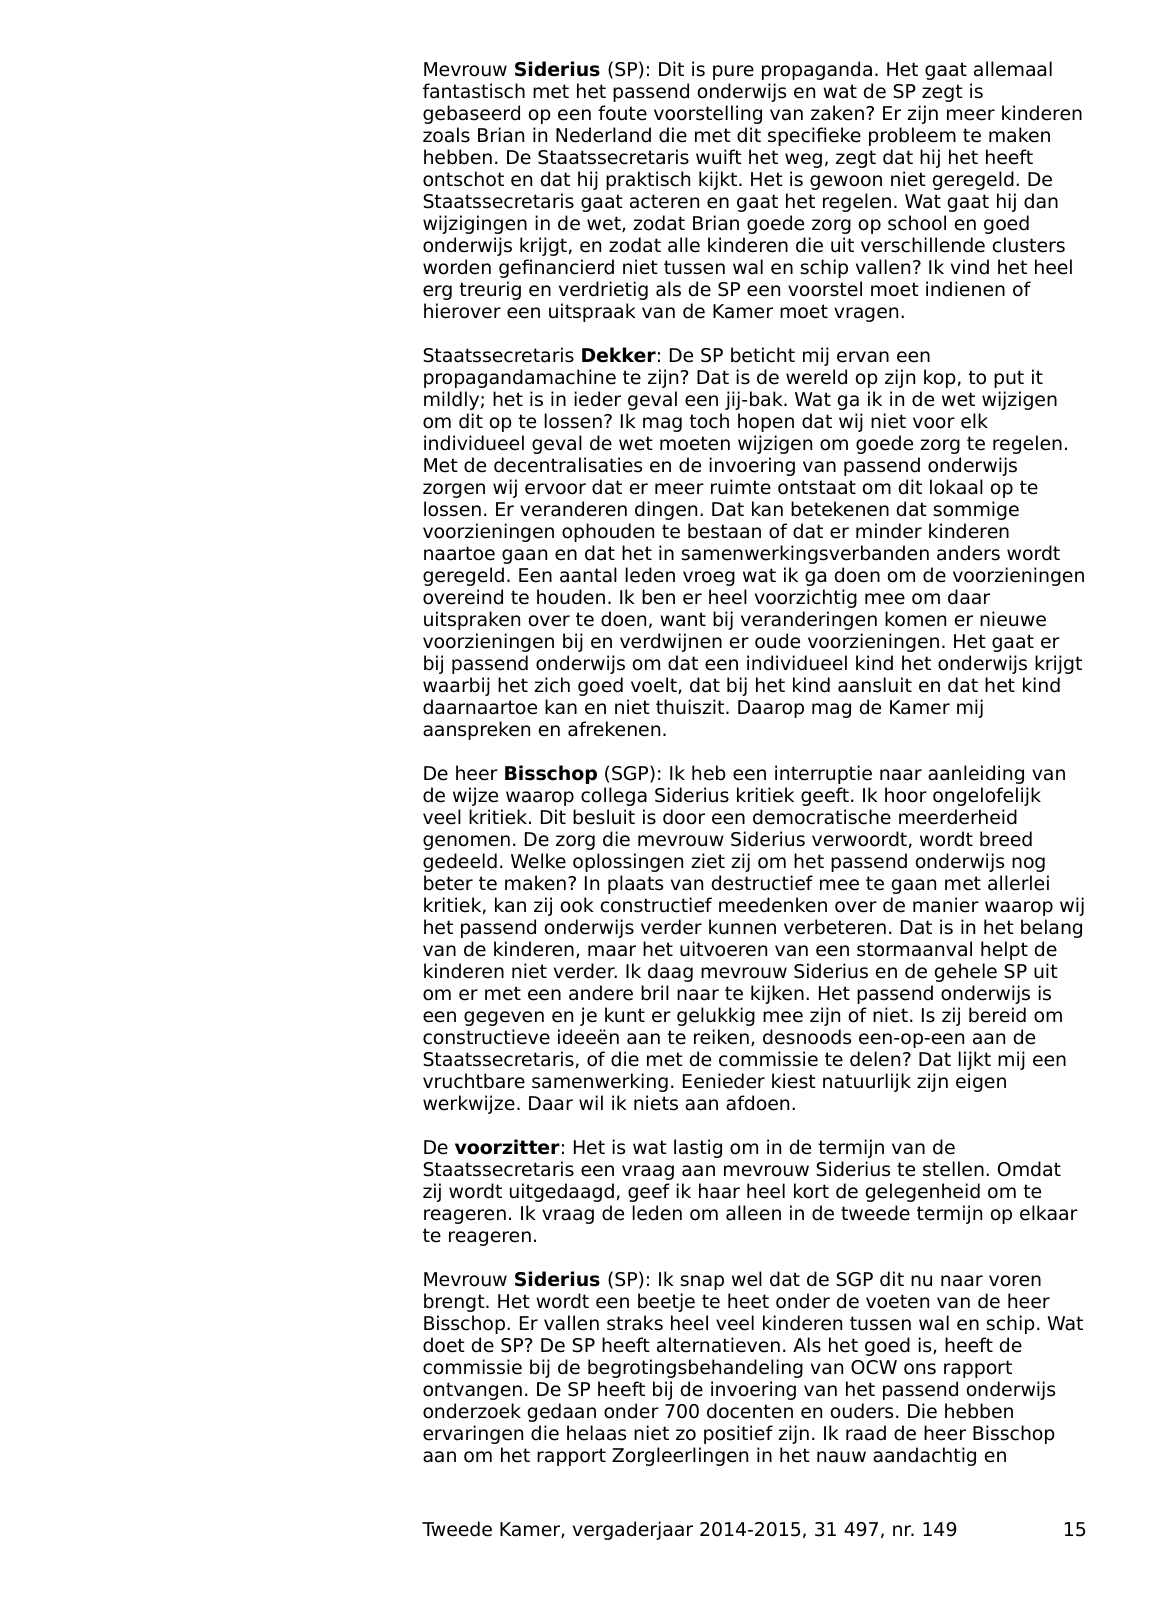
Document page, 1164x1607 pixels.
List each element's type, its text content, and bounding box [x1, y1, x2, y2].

text Staatssecretaris Dekker: De SP beticht mij ervan een propagandamachine te zijn? Dat is de wereld op zijn kop, to put it mildly; het is in ieder geval een jij-bak. Wat ga ik in de wet wijzigen om dit op te lossen? Ik mag toch hopen dat wij niet voor elk individueel geval de wet moeten wijzigen om goede zorg te regelen. Met de decentralisaties en de invoering van passend onderwijs zorgen wij ervoor dat er meer ruimte ontstaat om dit lokaal op te lossen. Er veranderen dingen. Dat kan betekenen dat sommige voorzieningen ophouden te bestaan of dat er minder kinderen naartoe gaan en dat het in samenwerkingsverbanden anders wordt geregeld. Een aantal leden vroeg wat ik ga doen om de voorzieningen overeind te houden. Ik ben er heel voorzichtig mee om daar uitspraken over te doen, want bij veranderingen komen er nieuwe voorzieningen bij en verdwijnen er oude voorzieningen. Het gaat er bij passend onderwijs om dat een individueel kind het onderwijs krijgt waarbij het zich goed voelt, dat bij het kind aansluit en dat het kind daarnaartoe kan en niet thuiszit. Daarop mag de Kamer mij aanspreken en afrekenen. [422, 345, 1087, 741]
text De heer Bisschop (SGP): Ik heb een interruptie naar aanleiding van de wijze waarop collega Siderius kritiek geeft. Ik hoor ongelofelijk veel kritiek. Dit besluit is door een democratische meerderheid genomen. De zorg die mevrouw Siderius verwoordt, wordt breed gedeeld. Welke oplossingen ziet zij om het passend onderwijs nog beter te maken? In plaats van destructief mee te gaan met allerlei kritiek, kan zij ook constructief meedenken over de manier waarop wij het passend onderwijs verder kunnen verbeteren. Dat is in het belang van de kinderen, maar het uitvoeren van een stormaanval helpt de kinderen niet verder. Ik daag mevrouw Siderius en de gehele SP uit om er met een andere bril naar te kijken. Het passend onderwijs is een gegeven en je kunt er gelukkig mee zijn of niet. Is zij bereid om constructieve ideeën aan te reiken, desnoods een-op-een aan de Staatssecretaris, of die met de commissie te delen? Dat lijkt mij een vruchtbare samenwerking. Eenieder kiest natuurlijk zijn eigen werkwijze. Daar wil ik niets aan afdoen. [422, 763, 1087, 1114]
text Mevrouw Siderius (SP): Ik snap wel dat de SGP dit nu naar voren brengt. Het wordt een beetje te heet onder de voeten van de heer Bisschop. Er vallen straks heel veel kinderen tussen wal en schip. Wat doet de SP? De SP heeft alternatieven. Als het goed is, heeft de commissie bij de begrotingsbehandeling van OCW ons rapport ontvangen. De SP heeft bij de invoering van het passend onderwijs onderzoek gedaan onder 700 docenten en ouders. Die hebben ervaringen die helaas niet zo positief zijn. Ik raad de heer Bisschop aan om het rapport Zorgleerlingen in het nauw aandachtig en [422, 1269, 1087, 1467]
text De voorzitter: Het is wat lastig om in de termijn van de Staatssecretaris een vraag aan mevrouw Siderius te stellen. Omdat zij wordt uitgedaagd, geef ik haar heel kort de gelegenheid om te reageren. Ik vraag de leden om alleen in de tweede termijn op elkaar te reageren. [422, 1137, 1087, 1247]
text Mevrouw Siderius (SP): Dit is pure propaganda. Het gaat allemaal fantastisch met het passend onderwijs en wat de SP zegt is gebaseerd op een foute voorstelling van zaken? Er zijn meer kinderen zoals Brian in Nederland die met dit specifieke probleem te maken hebben. De Staatssecretaris wuift het weg, zegt dat hij het heeft ontschot en dat hij praktisch kijkt. Het is gewoon niet geregeld. De Staatssecretaris gaat acteren en gaat het regelen. Wat gaat hij dan wijzigingen in de wet, zodat Brian goede zorg op school en goed onderwijs krijgt, en zodat alle kinderen die uit verschillende clusters worden gefinancierd niet tussen wal en schip vallen? Ik vind het heel erg treurig en verdrietig als de SP een voorstel moet indienen of hierover een uitspraak van de Kamer moet vragen. [422, 59, 1087, 323]
